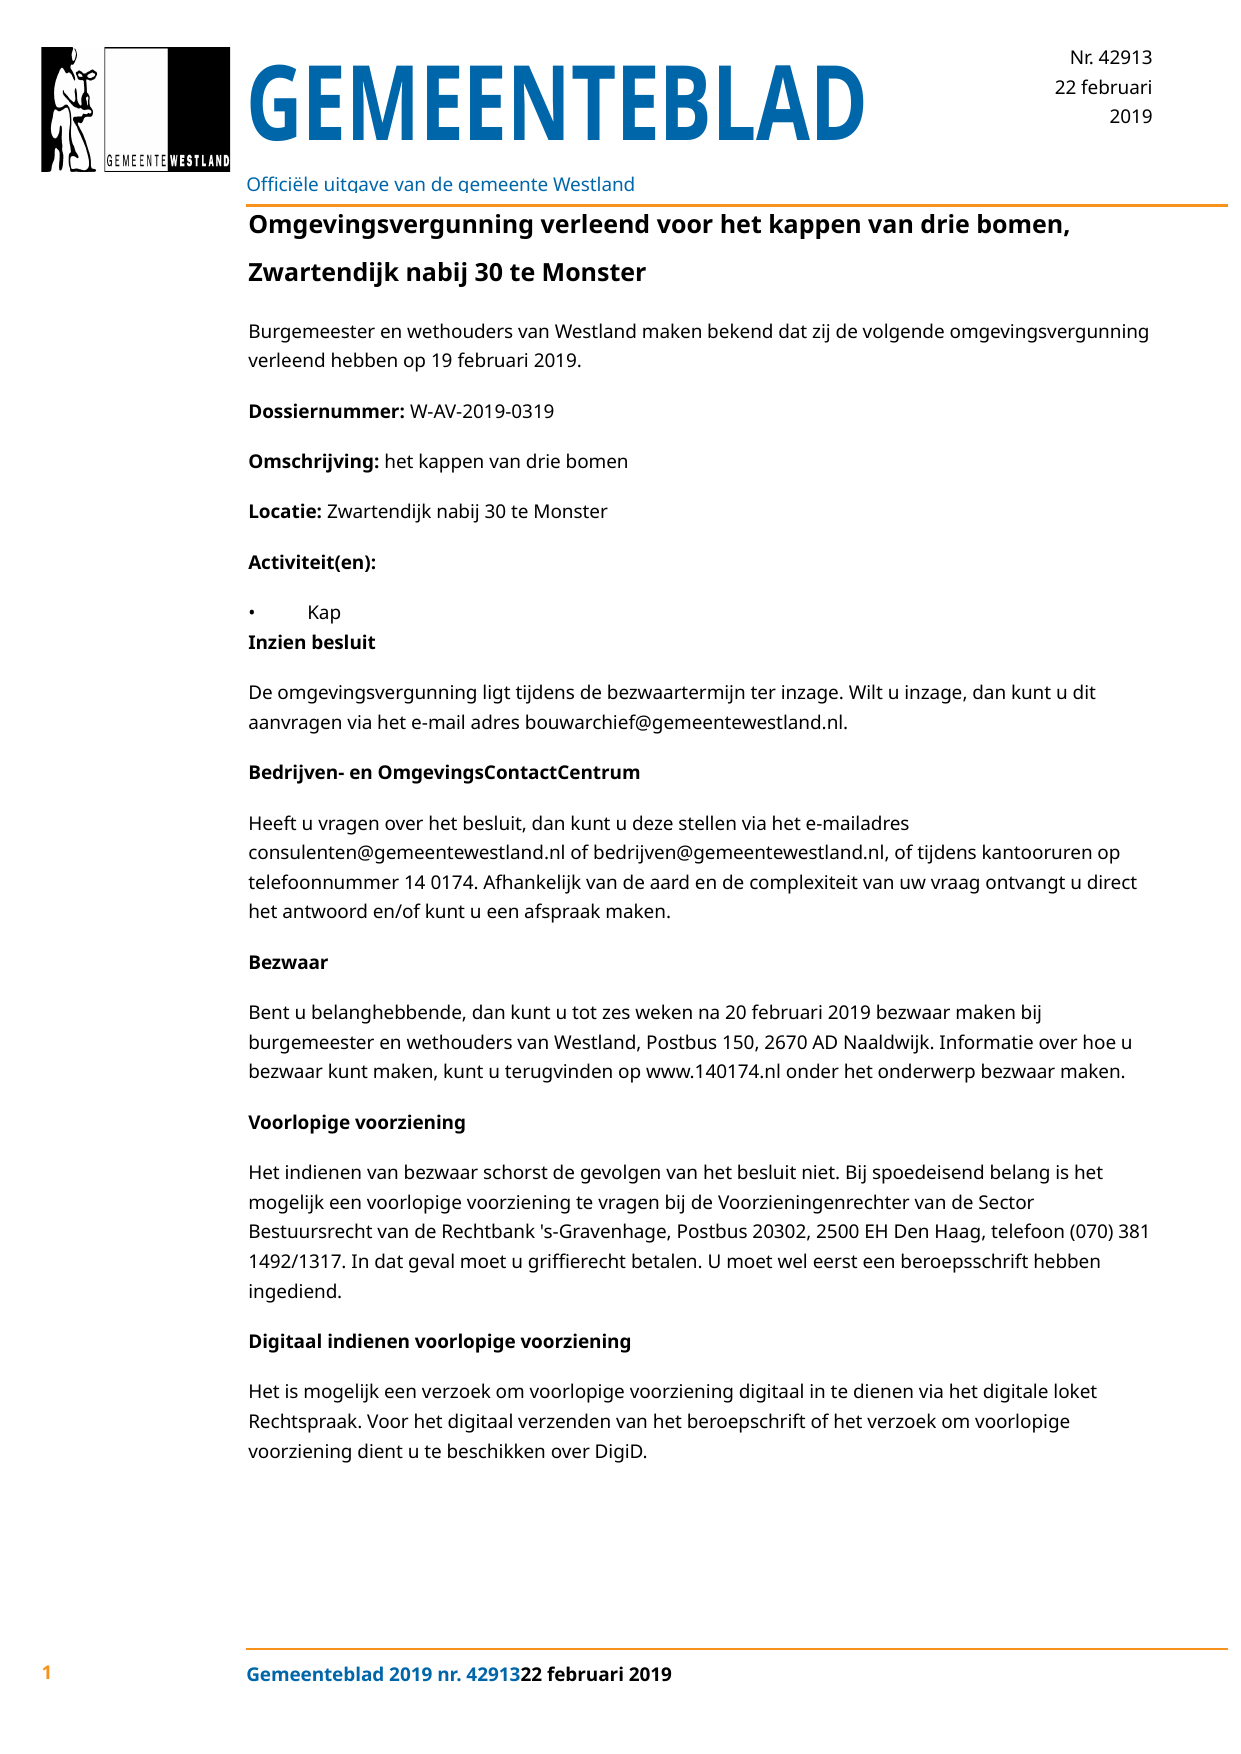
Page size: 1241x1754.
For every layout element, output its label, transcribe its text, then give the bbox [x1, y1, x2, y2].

text Activiteit(en): [248, 549, 1152, 575]
text Heeft u vragen over het besluit, dan kunt u deze stellen via het e-mailadres consulenten@gemeentewestland.nl of bedrijven@gemeentewestland.nl, of tijdens kantooruren op telefoonnummer 14 0174. Afhankelijk van de aard en de complexiteit van uw vraag ontvangt u direct het antwoord en/of kunt u een afspraak maken. [248, 810, 1152, 924]
text Bent u belanghebbende, dan kunt u tot zes weken na 20 februari 2019 bezwaar maken bij burgemeester en wethouders van Westland, Postbus 150, 2670 AD Naaldwijk. Informatie over hoe u bezwaar kunt maken, kunt u terugvinden op www.140174.nl onder het onderwerp bezwaar maken. [248, 999, 1152, 1084]
picture [41, 47, 231, 172]
text Dossiernummer: W-AV-2019-0319 [248, 398, 1152, 424]
text Locatie: Zwartendijk nabij 30 te Monster [248, 499, 1152, 524]
text De omgevingsvergunning ligt tijdens de bezwaartermijn ter inzage. Wilt u inzage, dan kunt u dit aanvragen via het e-mail adres bouwarchief@gemeentewestland.nl. [248, 679, 1152, 735]
text Het is mogelijk een verzoek om voorlopige voorziening digitaal in te dienen via het digitale loket Rechtspraak. Voor het digitaal verzenden van het beroepschrift of het verzoek om voorlopige voorziening dient u te beschikken over DigiD. [248, 1379, 1152, 1464]
text Voorlopige voorziening [248, 1109, 1152, 1135]
text Burgemeester en wethouders van Westland maken bekend dat zij de volgende omgevingsvergunning verleend hebben op 19 februari 2019. [248, 318, 1152, 373]
text Omgevingsvergunning verleend voor het kappen van drie bomen, Zwartendijk nabij 30 te Monster [248, 207, 1152, 288]
text Digitaal indienen voorlopige voorziening [248, 1328, 1152, 1354]
list Kap [248, 599, 1152, 625]
text Inzien besluit [248, 629, 1152, 655]
text Bezwaar [248, 949, 1152, 975]
text Het indienen van bezwaar schorst de gevolgen van het besluit niet. Bij spoedeisend belang is het mogelijk een voorlopige voorziening te vragen bij de Voorzieningenrechter van de Sector Bestuursrecht van de Rechtbank 's-Gravenhage, Postbus 20302, 2500 EH Den Haag, telefoon (070) 381 1492/1317. In dat geval moet u griffierecht betalen. U moet wel eerst een beroepsschrift hebben ingediend. [248, 1159, 1152, 1304]
text Omschrijving: het kappen van drie bomen [248, 448, 1152, 474]
text Bedrijven- en OmgevingsContactCentrum [248, 759, 1152, 785]
